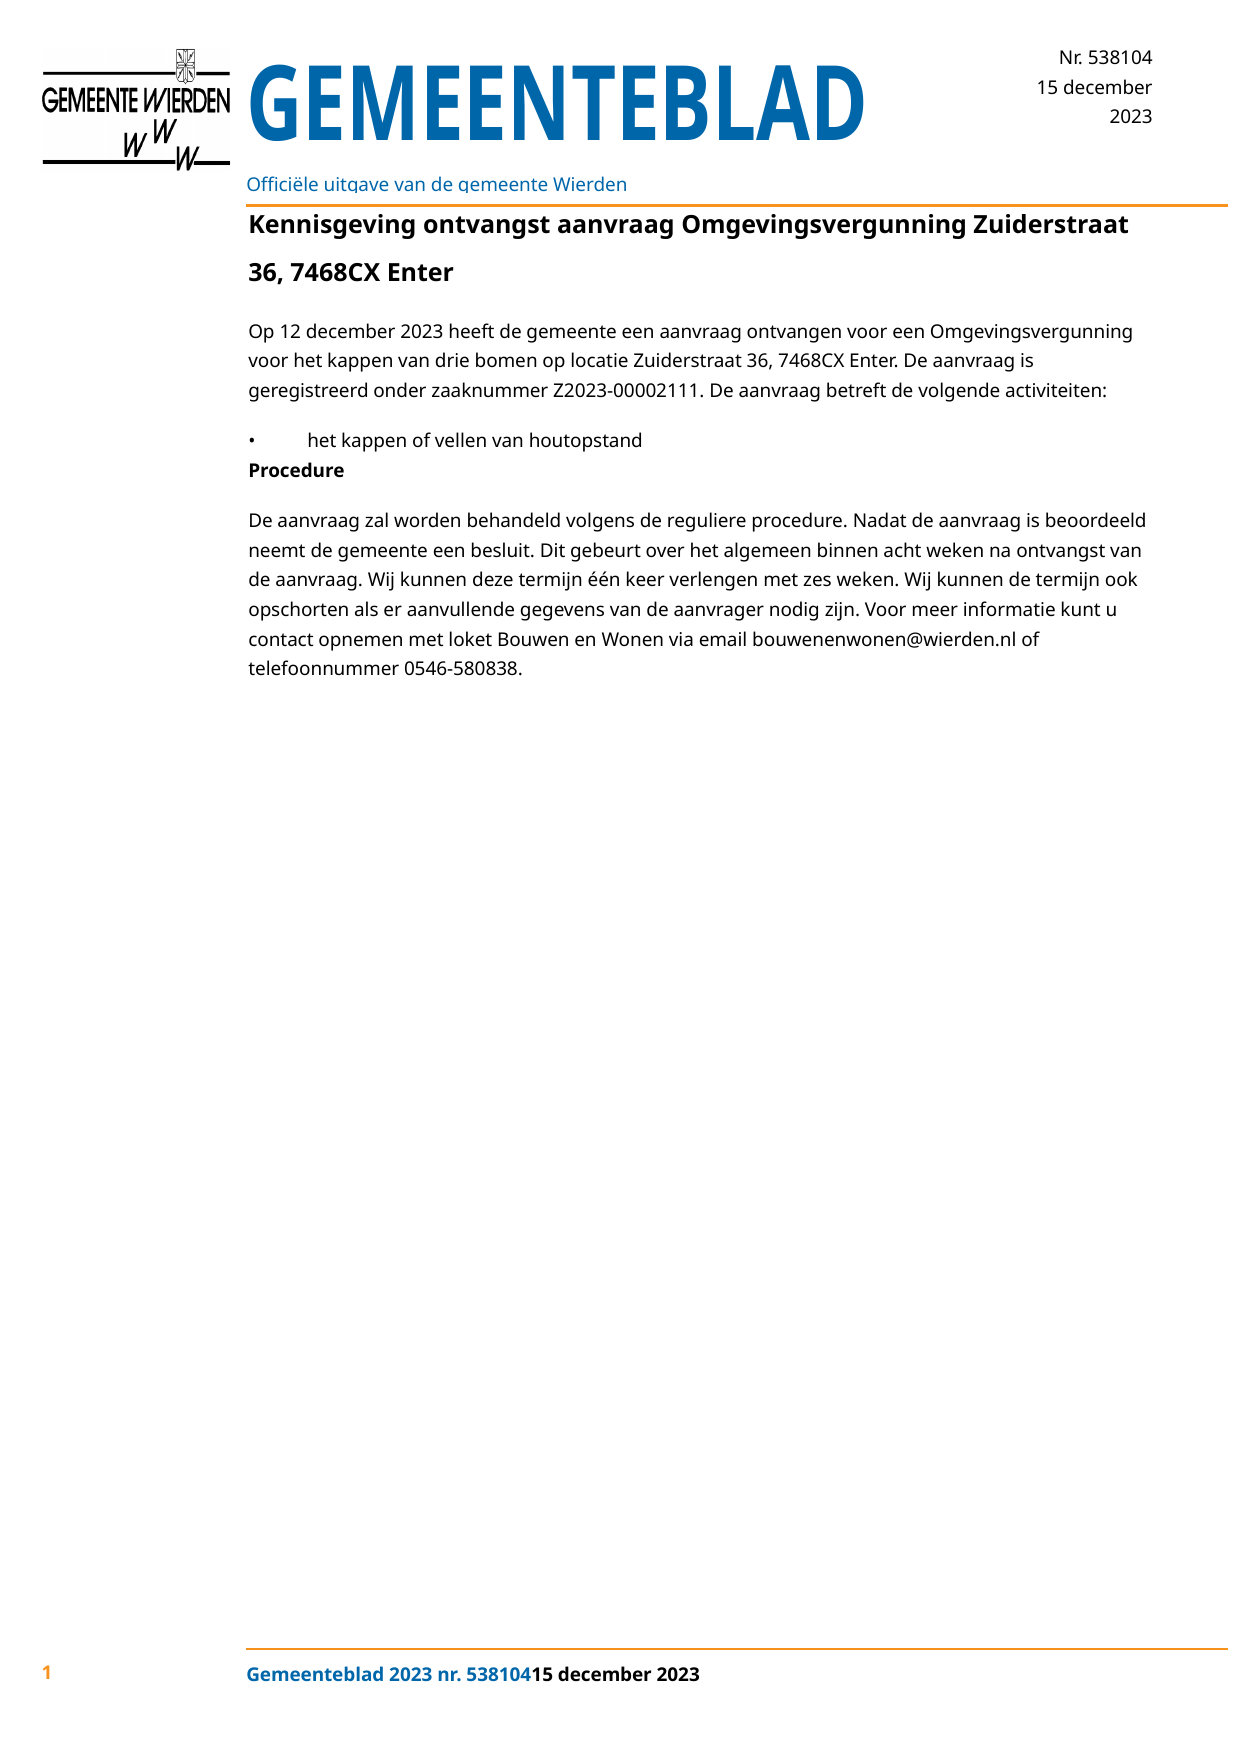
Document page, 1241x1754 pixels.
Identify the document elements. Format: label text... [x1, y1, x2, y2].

text Procedure [248, 457, 1152, 483]
list het kappen of vellen van houtopstand [248, 427, 1152, 453]
text Op 12 december 2023 heeft de gemeente een aanvraag ontvangen voor een Omgevingsvergunning voor het kappen van drie bomen op locatie Zuiderstraat 36, 7468CX Enter. De aanvraag is geregistreerd onder zaaknummer Z2023-00002111. De aanvraag betreft de volgende activiteiten: [248, 318, 1152, 403]
text De aanvraag zal worden behandeld volgens de reguliere procedure. Nadat de aanvraag is beoordeeld neemt de gemeente een besluit. Dit gebeurt over het algemeen binnen acht weken na ontvangst van de aanvraag. Wij kunnen deze termijn één keer verlengen met zes weken. Wij kunnen de termijn ook opschorten als er aanvullende gegevens van de aanvrager nodig zijn. Voor meer informatie kunt u contact opnemen met loket Bouwen en Wonen via email bouwenenwonen@wierden.nl of telefoonnummer 0546-580838. [248, 507, 1152, 681]
picture [41, 47, 231, 172]
text Kennisgeving ontvangst aanvraag Omgevingsvergunning Zuiderstraat 36, 7468CX Enter [248, 207, 1152, 288]
